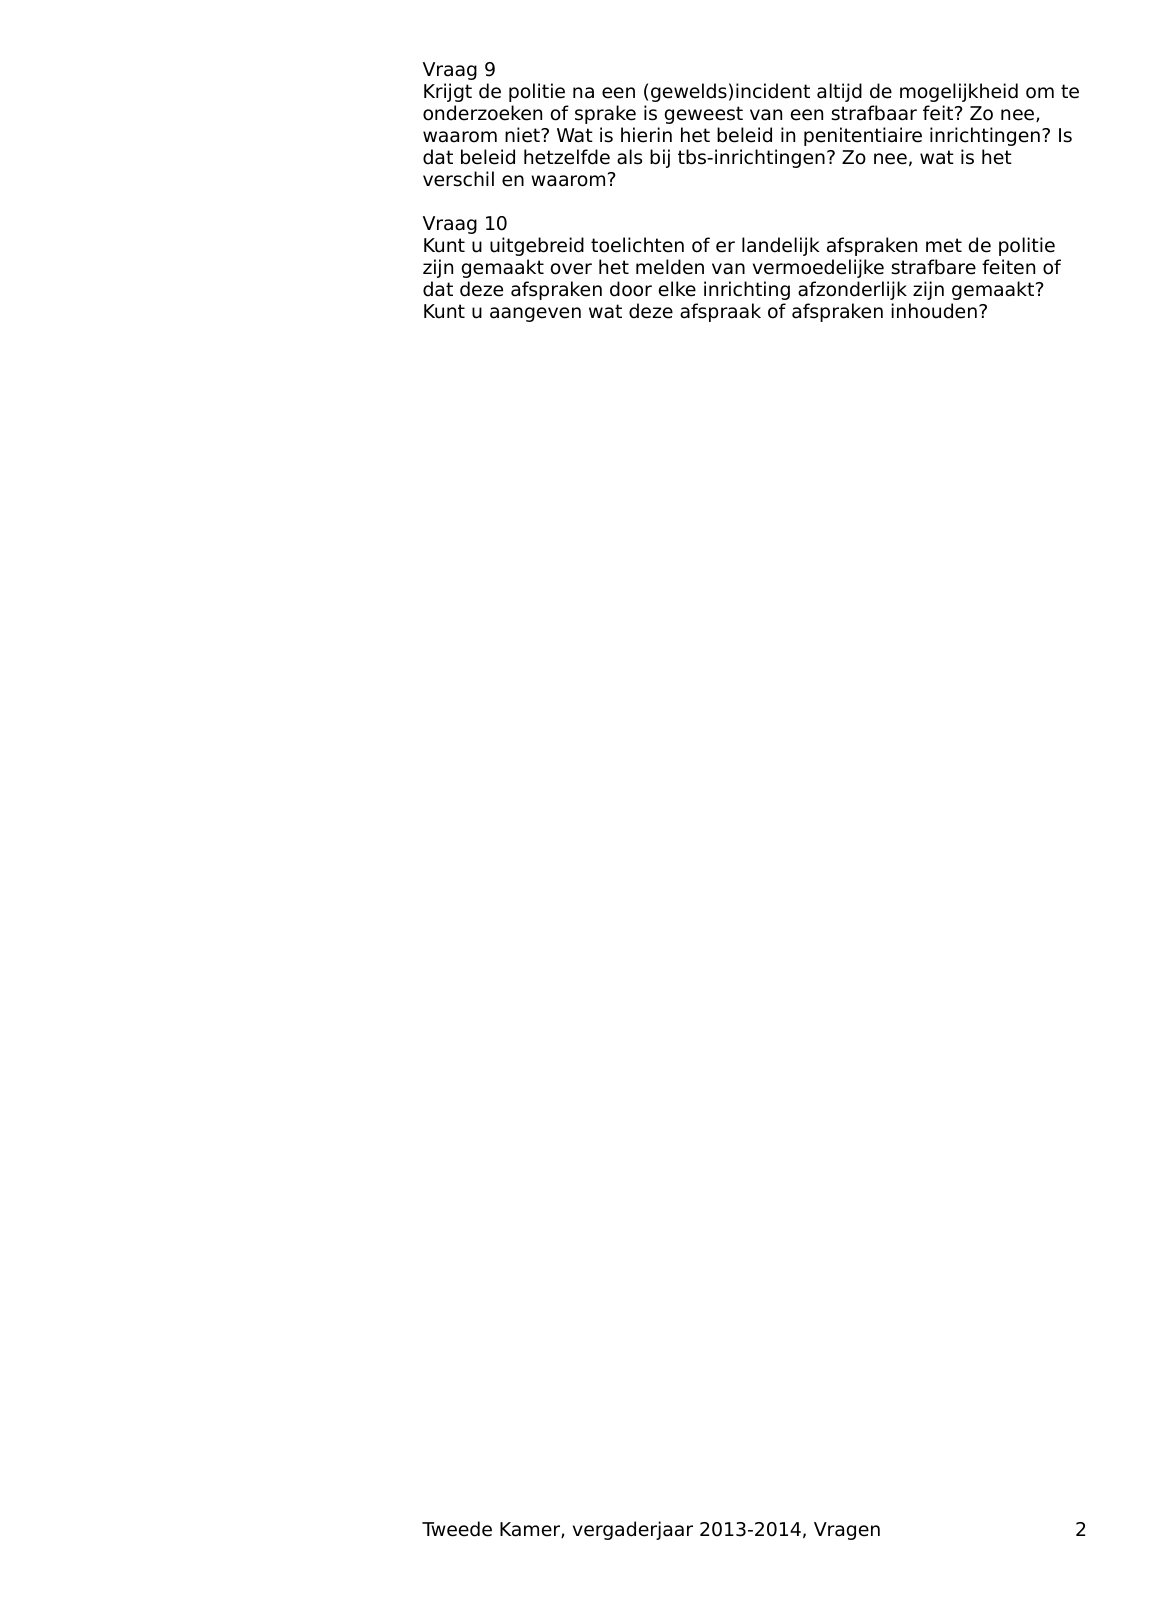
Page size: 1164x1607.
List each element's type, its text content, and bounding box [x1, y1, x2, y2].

text Kunt u uitgebreid toelichten of er landelijk afspraken met de politie zijn gemaakt over het melden van vermoedelijke strafbare feiten of dat deze afspraken door elke inrichting afzonderlijk zijn gemaakt? Kunt u aangeven wat deze afspraak of afspraken inhouden? [422, 235, 1087, 323]
text Krijgt de politie na een (gewelds)incident altijd de mogelijkheid om te onderzoeken of sprake is geweest van een strafbaar feit? Zo nee, waarom niet? Wat is hierin het beleid in penitentiaire inrichtingen? Is dat beleid hetzelfde als bij tbs-inrichtingen? Zo nee, wat is het verschil en waarom? [422, 81, 1087, 191]
text Vraag 10 [422, 213, 1087, 235]
text Vraag 9 [422, 59, 1087, 81]
